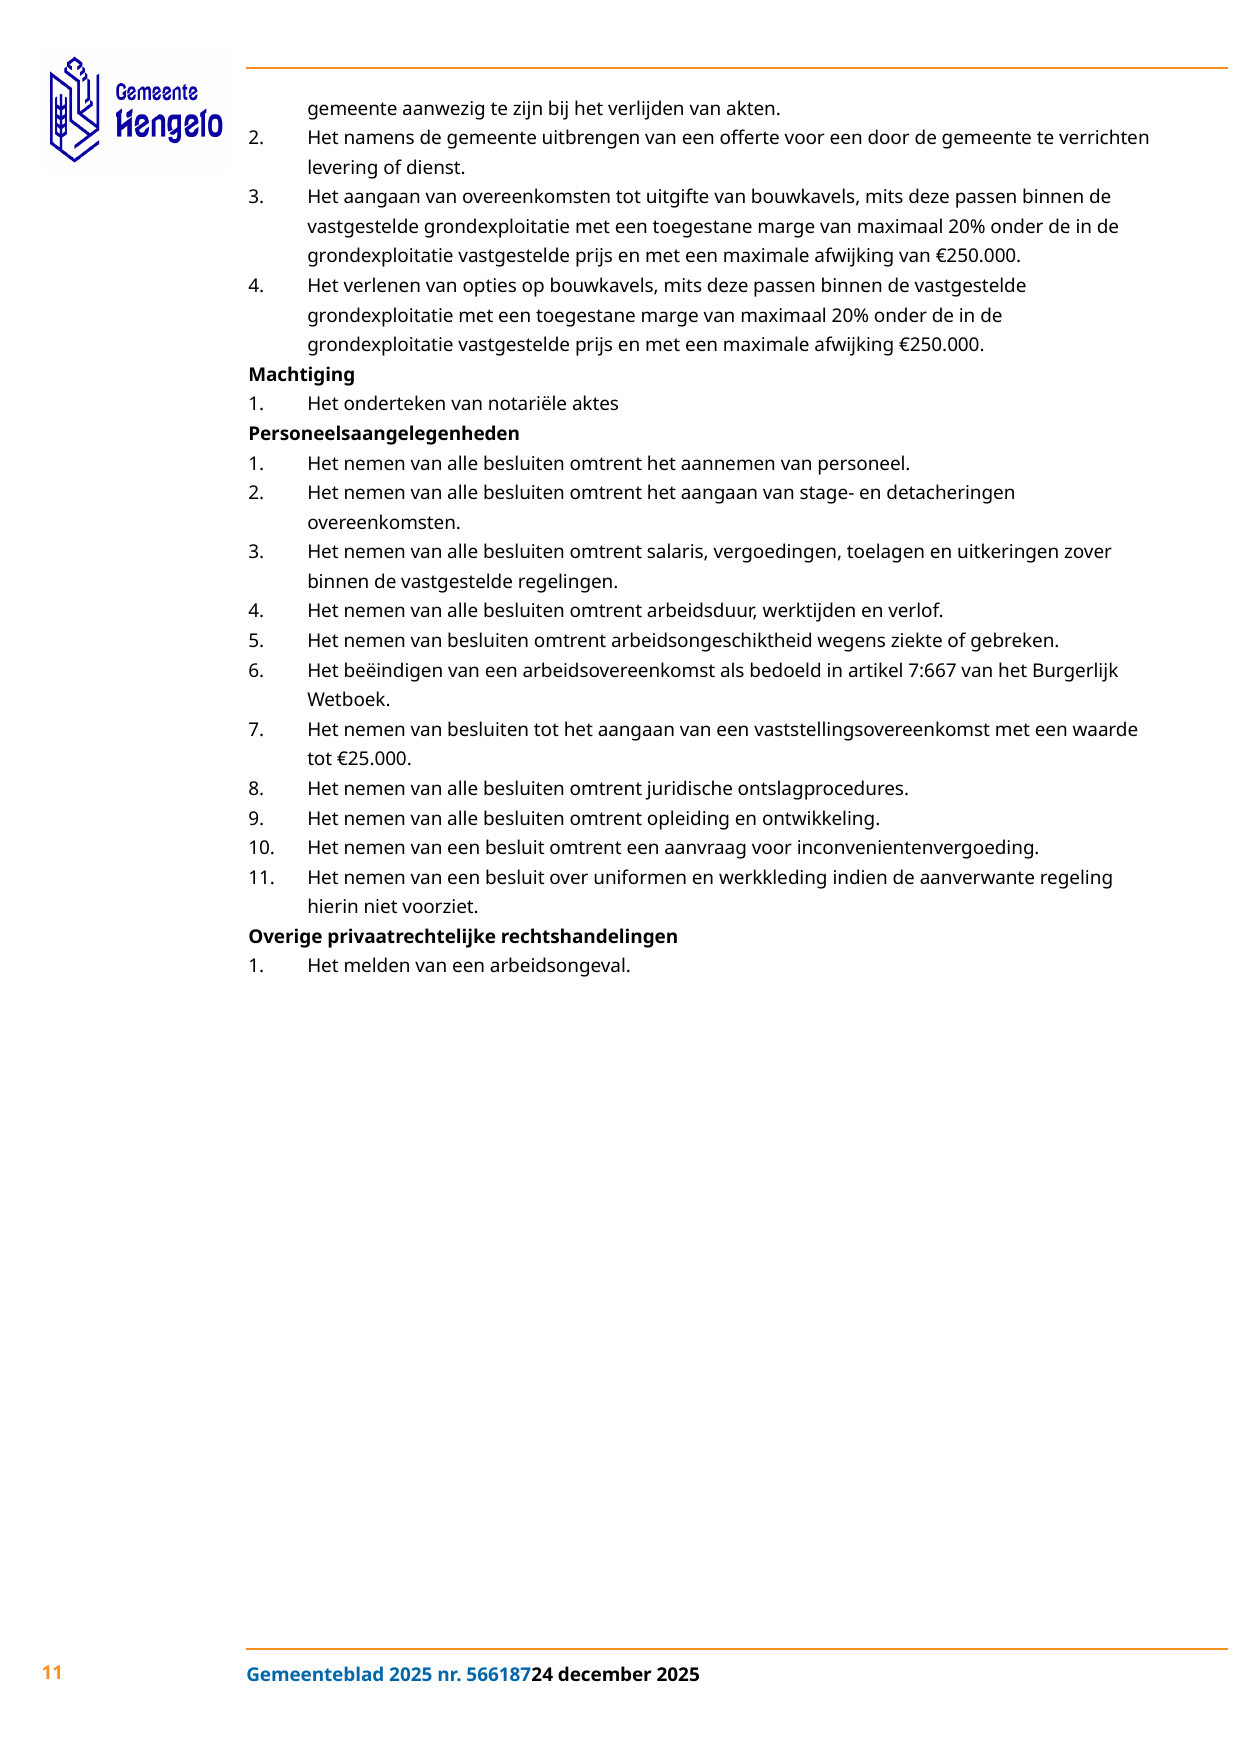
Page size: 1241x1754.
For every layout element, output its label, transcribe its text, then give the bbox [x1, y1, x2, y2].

list Het nemen van een besluit over uniformen en werkkleding indien de aanverwante regeling hierin niet voorziet. [248, 864, 1152, 919]
list Het nemen van besluiten omtrent arbeidsongeschiktheid wegens ziekte of gebreken. [248, 627, 1152, 653]
list Het verlenen van opties op bouwkavels, mits deze passen binnen de vastgestelde grondexploitatie met een toegestane marge van maximaal 20% onder de in de grondexploitatie vastgestelde prijs en met een maximale afwijking €250.000. [248, 272, 1152, 357]
list Het namens de gemeente uitbrengen van een offerte voor een door de gemeente te verrichten levering of dienst. [248, 124, 1152, 180]
list Het nemen van een besluit omtrent een aanvraag voor inconvenientenvergoeding. [248, 834, 1152, 860]
list Het nemen van alle besluiten omtrent arbeidsduur, werktijden en verlof. [248, 598, 1152, 623]
picture [41, 47, 231, 172]
list Het melden van een arbeidsongeval. [248, 953, 1152, 978]
list Het aangaan van overeenkomsten tot uitgifte van bouwkavels, mits deze passen binnen de vastgestelde grondexploitatie met een toegestane marge van maximaal 20% onder de in de grondexploitatie vastgestelde prijs en met een maximale afwijking van €250.000. [248, 183, 1152, 268]
list Het nemen van alle besluiten omtrent het aangaan van stage- en detacheringen overeenkomsten. [248, 479, 1152, 535]
list Het nemen van alle besluiten omtrent opleiding en ontwikkeling. [248, 805, 1152, 831]
list Het nemen van alle besluiten omtrent juridische ontslagprocedures. [248, 775, 1152, 801]
list Het beëindigen van een arbeidsovereenkomst als bedoeld in artikel 7:667 van het Burgerlijk Wetboek. [248, 657, 1152, 712]
text Personeelsaangelegenheden [248, 420, 1152, 446]
text Overige privaatrechtelijke rechtshandelingen [248, 923, 1152, 949]
list Het onderteken van notariële aktes [248, 391, 1152, 416]
list Het nemen van besluiten tot het aangaan van een vaststellingsovereenkomst met een waarde tot €25.000. [248, 716, 1152, 771]
list gemeente aanwezig te zijn bij het verlijden van akten. [248, 95, 1152, 121]
list Het nemen van alle besluiten omtrent het aannemen van personeel. [248, 450, 1152, 476]
list Het nemen van alle besluiten omtrent salaris, vergoedingen, toelagen en uitkeringen zover binnen de vastgestelde regelingen. [248, 538, 1152, 594]
text Machtiging [248, 361, 1152, 387]
